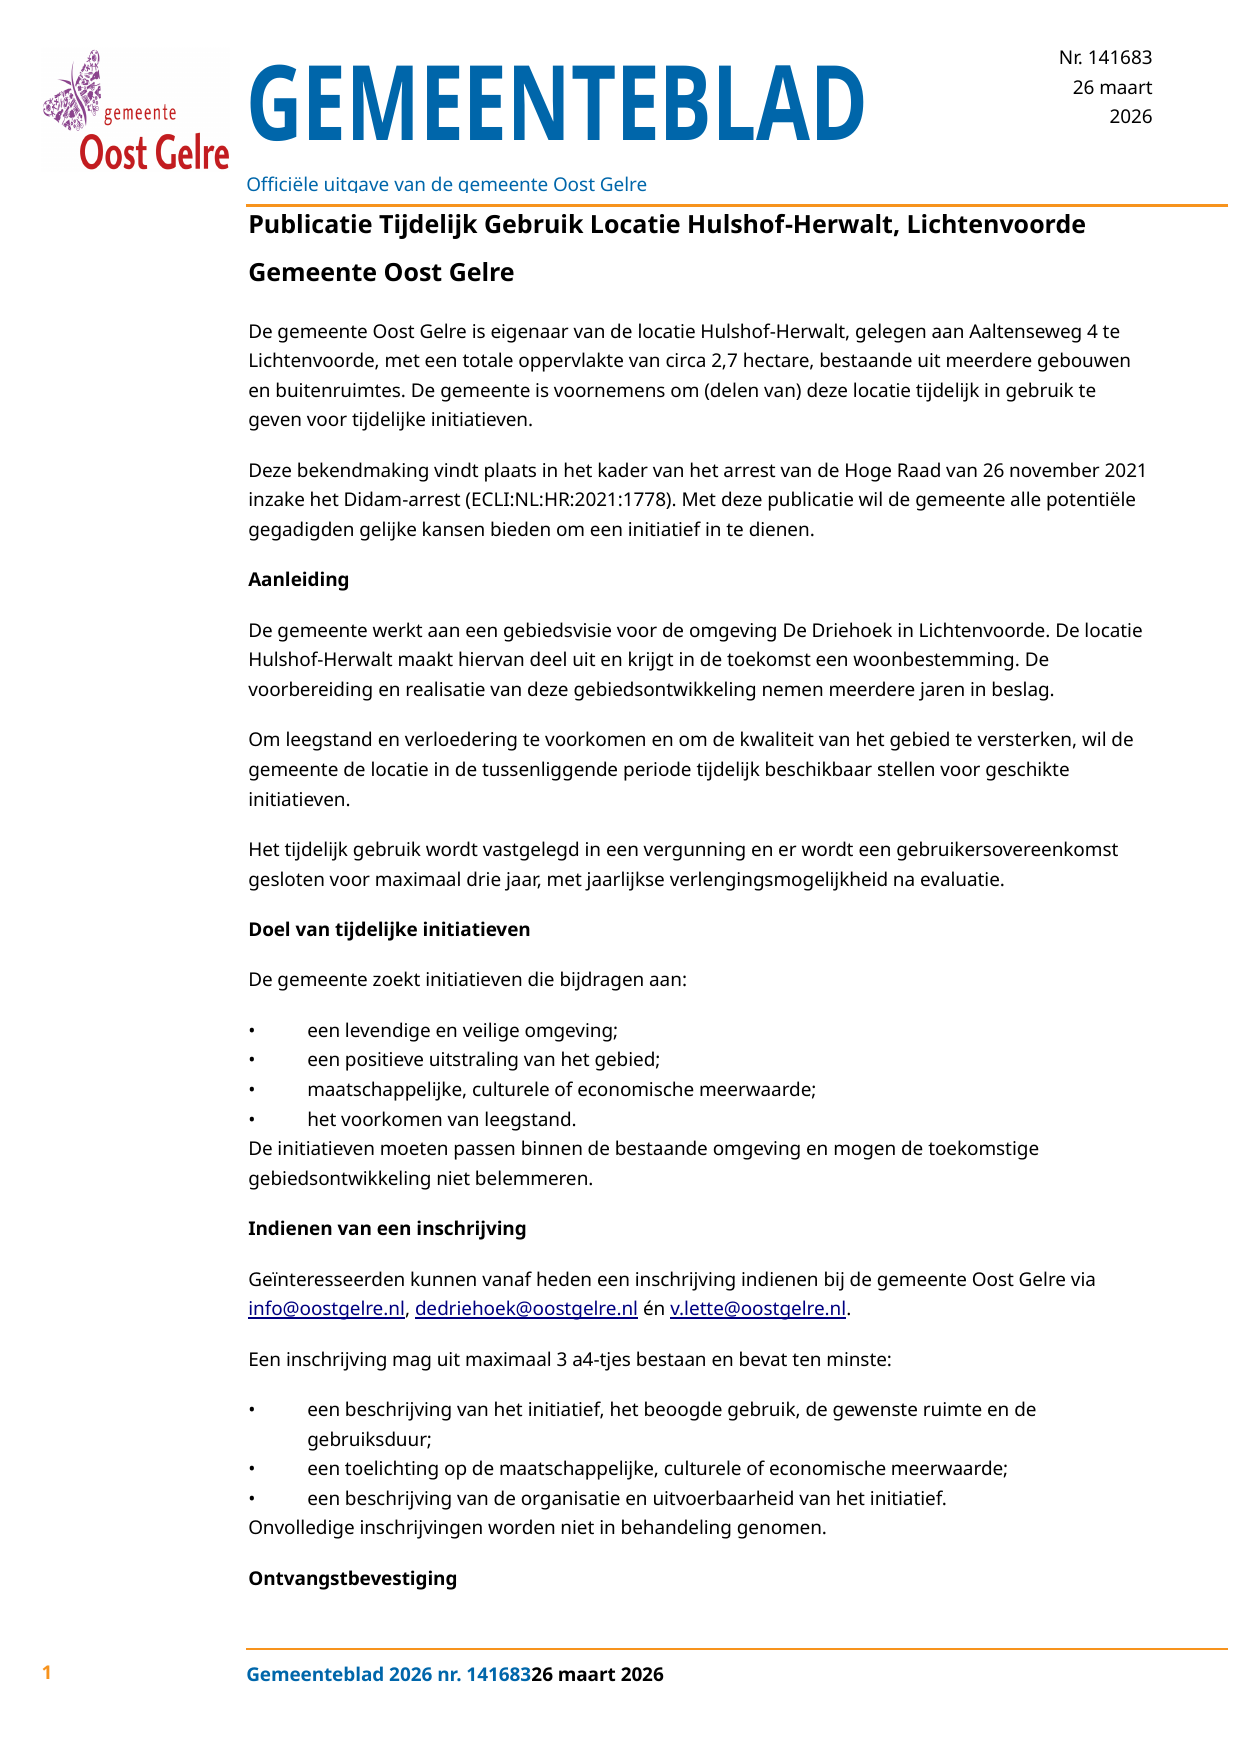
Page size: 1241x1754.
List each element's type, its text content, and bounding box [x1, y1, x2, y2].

list een beschrijving van de organisatie en uitvoerbaarheid van het initiatief. [248, 1485, 1152, 1511]
list een beschrijving van het initiatief, het beoogde gebruik, de gewenste ruimte en de gebruiksduur; [248, 1396, 1152, 1452]
text Een inschrijving mag uit maximaal 3 a4-tjes bestaan en bevat ten minste: [248, 1346, 1152, 1372]
text Deze bekendmaking vindt plaats in het kader van het arrest van de Hoge Raad van 26 november 2021 inzake het Didam‑arrest (ECLI:NL:HR:2021:1778). Met deze publicatie wil de gemeente alle potentiële gegadigden gelijke kansen bieden om een initiatief in te dienen. [248, 457, 1152, 542]
list een toelichting op de maatschappelijke, culturele of economische meerwaarde; [248, 1455, 1152, 1481]
list een levendige en veilige omgeving; [248, 1017, 1152, 1043]
text Publicatie Tijdelijk Gebruik Locatie Hulshof‑Herwalt, Lichtenvoorde Gemeente Oost Gelre [248, 207, 1152, 288]
text Ontvangstbevestiging [248, 1565, 1152, 1591]
text Aanleiding [248, 567, 1152, 592]
text De gemeente werkt aan een gebiedsvisie voor de omgeving De Driehoek in Lichtenvoorde. De locatie Hulshof‑Herwalt maakt hiervan deel uit en krijgt in de toekomst een woonbestemming. De voorbereiding en realisatie van deze gebiedsontwikkeling nemen meerdere jaren in beslag. [248, 617, 1152, 702]
text Het tijdelijk gebruik wordt vastgelegd in een vergunning en er wordt een gebruikersovereenkomst gesloten voor maximaal drie jaar, met jaarlijkse verlengingsmogelijkheid na evaluatie. [248, 836, 1152, 892]
text Om leegstand en verloedering te voorkomen en om de kwaliteit van het gebied te versterken, wil de gemeente de locatie in de tussenliggende periode tijdelijk beschikbaar stellen voor geschikte initiatieven. [248, 727, 1152, 812]
list het voorkomen van leegstand. [248, 1106, 1152, 1132]
text Onvolledige inschrijvingen worden niet in behandeling genomen. [248, 1514, 1152, 1540]
list maatschappelijke, culturele of economische meerwaarde; [248, 1076, 1152, 1102]
text Geïnteresseerden kunnen vanaf heden een inschrijving indienen bij de gemeente Oost Gelre via info@oostgelre.nl, dedriehoek@oostgelre.nl én v.lette@oostgelre.nl. [248, 1266, 1152, 1321]
text De gemeente zoekt initiatieven die bijdragen aan: [248, 967, 1152, 992]
picture [41, 47, 231, 172]
text Indienen van een inschrijving [248, 1215, 1152, 1241]
list een positieve uitstraling van het gebied; [248, 1047, 1152, 1072]
text De gemeente Oost Gelre is eigenaar van de locatie Hulshof‑Herwalt, gelegen aan Aaltenseweg 4 te Lichtenvoorde, met een totale oppervlakte van circa 2,7 hectare, bestaande uit meerdere gebouwen en buitenruimtes. De gemeente is voornemens om (delen van) deze locatie tijdelijk in gebruik te geven voor tijdelijke initiatieven. [248, 318, 1152, 432]
text Doel van tijdelijke initiatieven [248, 916, 1152, 942]
text De initiatieven moeten passen binnen de bestaande omgeving en mogen de toekomstige gebiedsontwikkeling niet belemmeren. [248, 1135, 1152, 1191]
